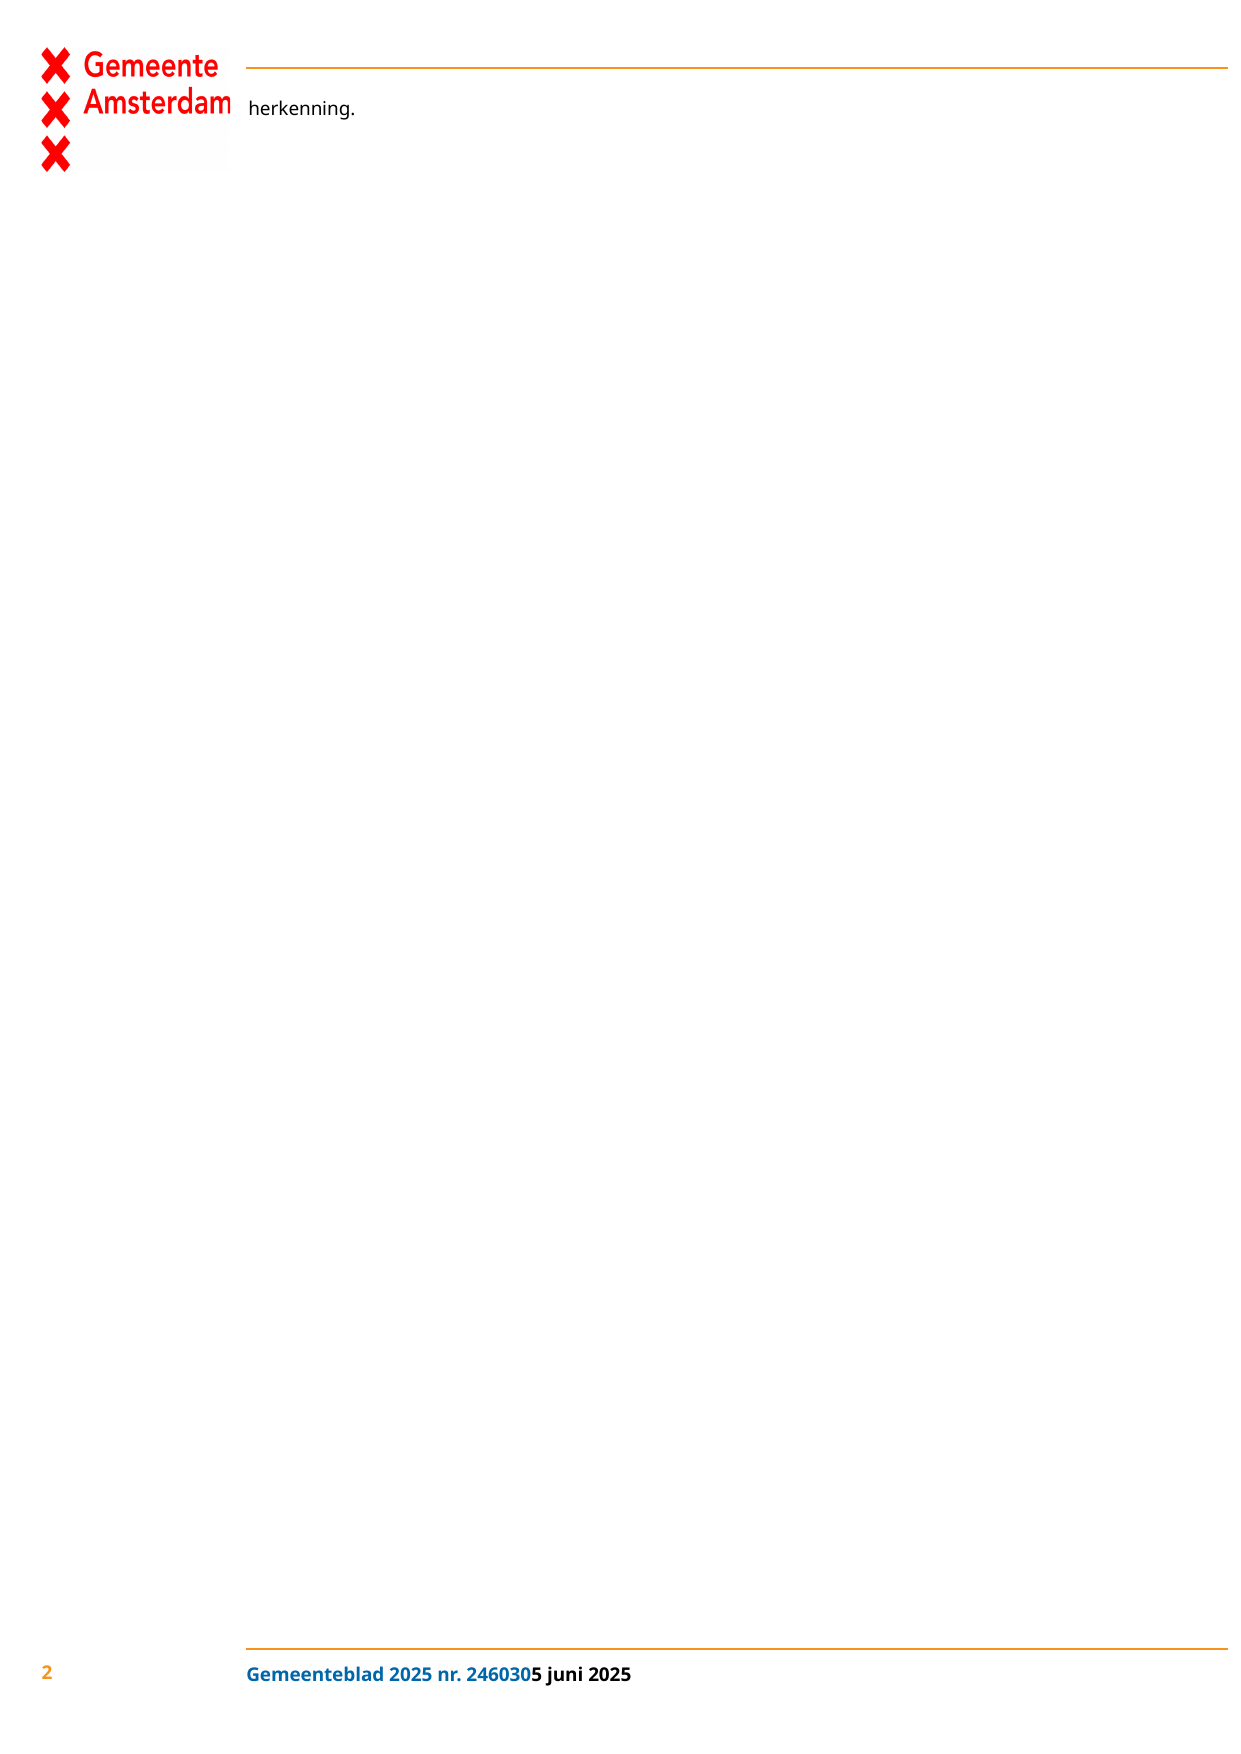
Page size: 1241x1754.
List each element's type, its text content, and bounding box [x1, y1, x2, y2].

picture [41, 47, 231, 172]
text herkenning. [248, 95, 1152, 121]
